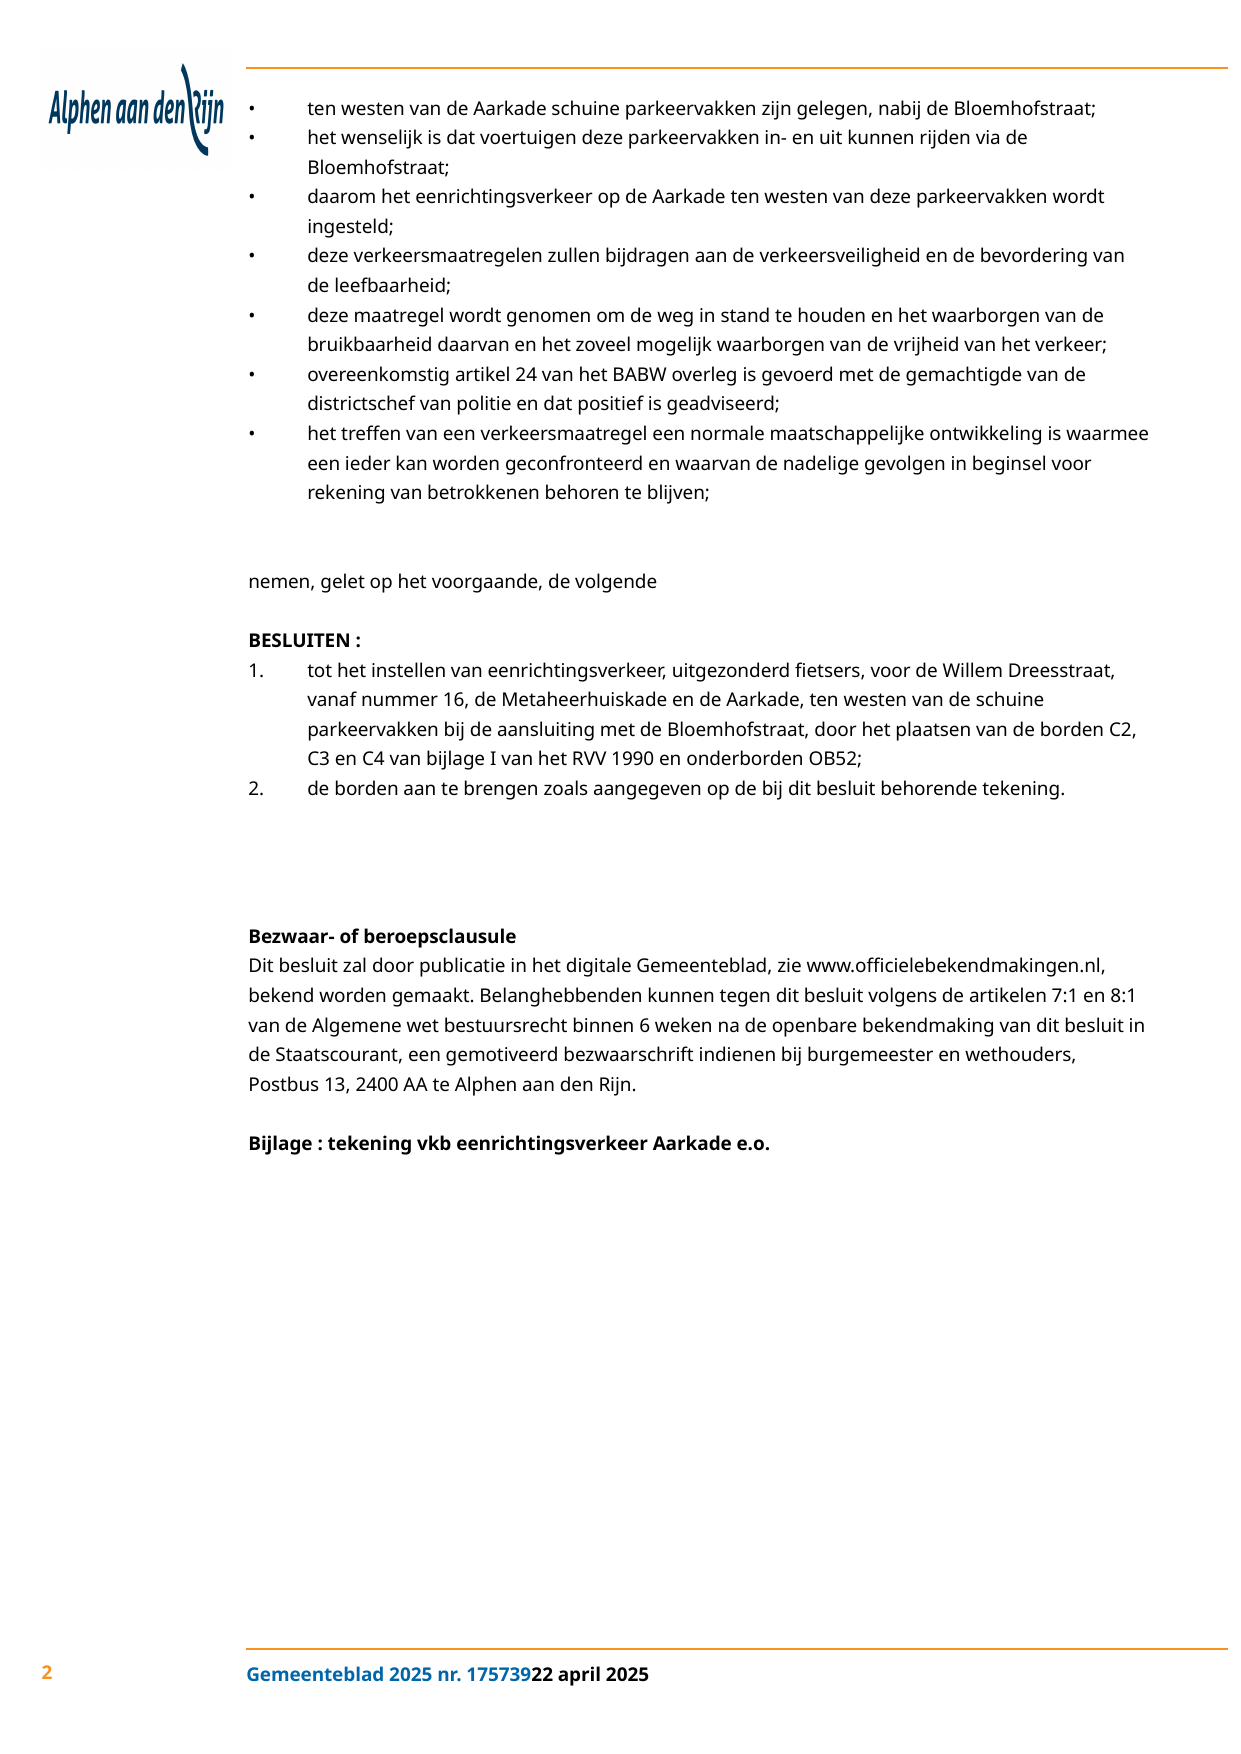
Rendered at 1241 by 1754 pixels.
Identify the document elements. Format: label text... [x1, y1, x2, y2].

text Bezwaar- of beroepsclausule [248, 923, 1152, 949]
text Bijlage : tekening vkb eenrichtingsverkeer Aarkade e.o. [248, 1130, 1152, 1156]
list het treffen van een verkeersmaatregel een normale maatschappelijke ontwikkeling is waarmee een ieder kan worden geconfronteerd en waarvan de nadelige gevolgen in beginsel voor rekening van betrokkenen behoren te blijven; [248, 420, 1152, 505]
list deze verkeersmaatregelen zullen bijdragen aan de verkeersveiligheid en de bevordering van de leefbaarheid; [248, 243, 1152, 298]
list tot het instellen van eenrichtingsverkeer, uitgezonderd fietsers, voor de Willem Dreesstraat, vanaf nummer 16, de Metaheerhuiskade en de Aarkade, ten westen van de schuine parkeervakken bij de aansluiting met de Bloemhofstraat, door het plaatsen van de borden C2, C3 en C4 van bijlage I van het RVV 1990 en onderborden OB52; [248, 657, 1152, 771]
list ten westen van de Aarkade schuine parkeervakken zijn gelegen, nabij de Bloemhofstraat; [248, 95, 1152, 121]
text Dit besluit zal door publicatie in het digitale Gemeenteblad, zie www.officielebekendmakingen.nl, bekend worden gemaakt. Belanghebbenden kunnen tegen dit besluit volgens de artikelen 7:1 en 8:1 van de Algemene wet bestuursrecht binnen 6 weken na de openbare bekendmaking van dit besluit in de Staatscourant, een gemotiveerd bezwaarschrift indienen bij burgemeester en wethouders, Postbus 13, 2400 AA te Alphen aan den Rijn. [248, 953, 1152, 1097]
text nemen, gelet op het voorgaande, de volgende [248, 568, 1152, 594]
list daarom het eenrichtingsverkeer op de Aarkade ten westen van deze parkeervakken wordt ingesteld; [248, 183, 1152, 239]
text BESLUITEN : [248, 627, 1152, 653]
picture [41, 47, 231, 172]
list overeenkomstig artikel 24 van het BABW overleg is gevoerd met de gemachtigde van de districtschef van politie en dat positief is geadviseerd; [248, 361, 1152, 416]
list de borden aan te brengen zoals aangegeven op de bij dit besluit behorende tekening. [248, 775, 1152, 801]
list deze maatregel wordt genomen om de weg in stand te houden en het waarborgen van de bruikbaarheid daarvan en het zoveel mogelijk waarborgen van de vrijheid van het verkeer; [248, 302, 1152, 357]
list het wenselijk is dat voertuigen deze parkeervakken in- en uit kunnen rijden via de Bloemhofstraat; [248, 124, 1152, 180]
